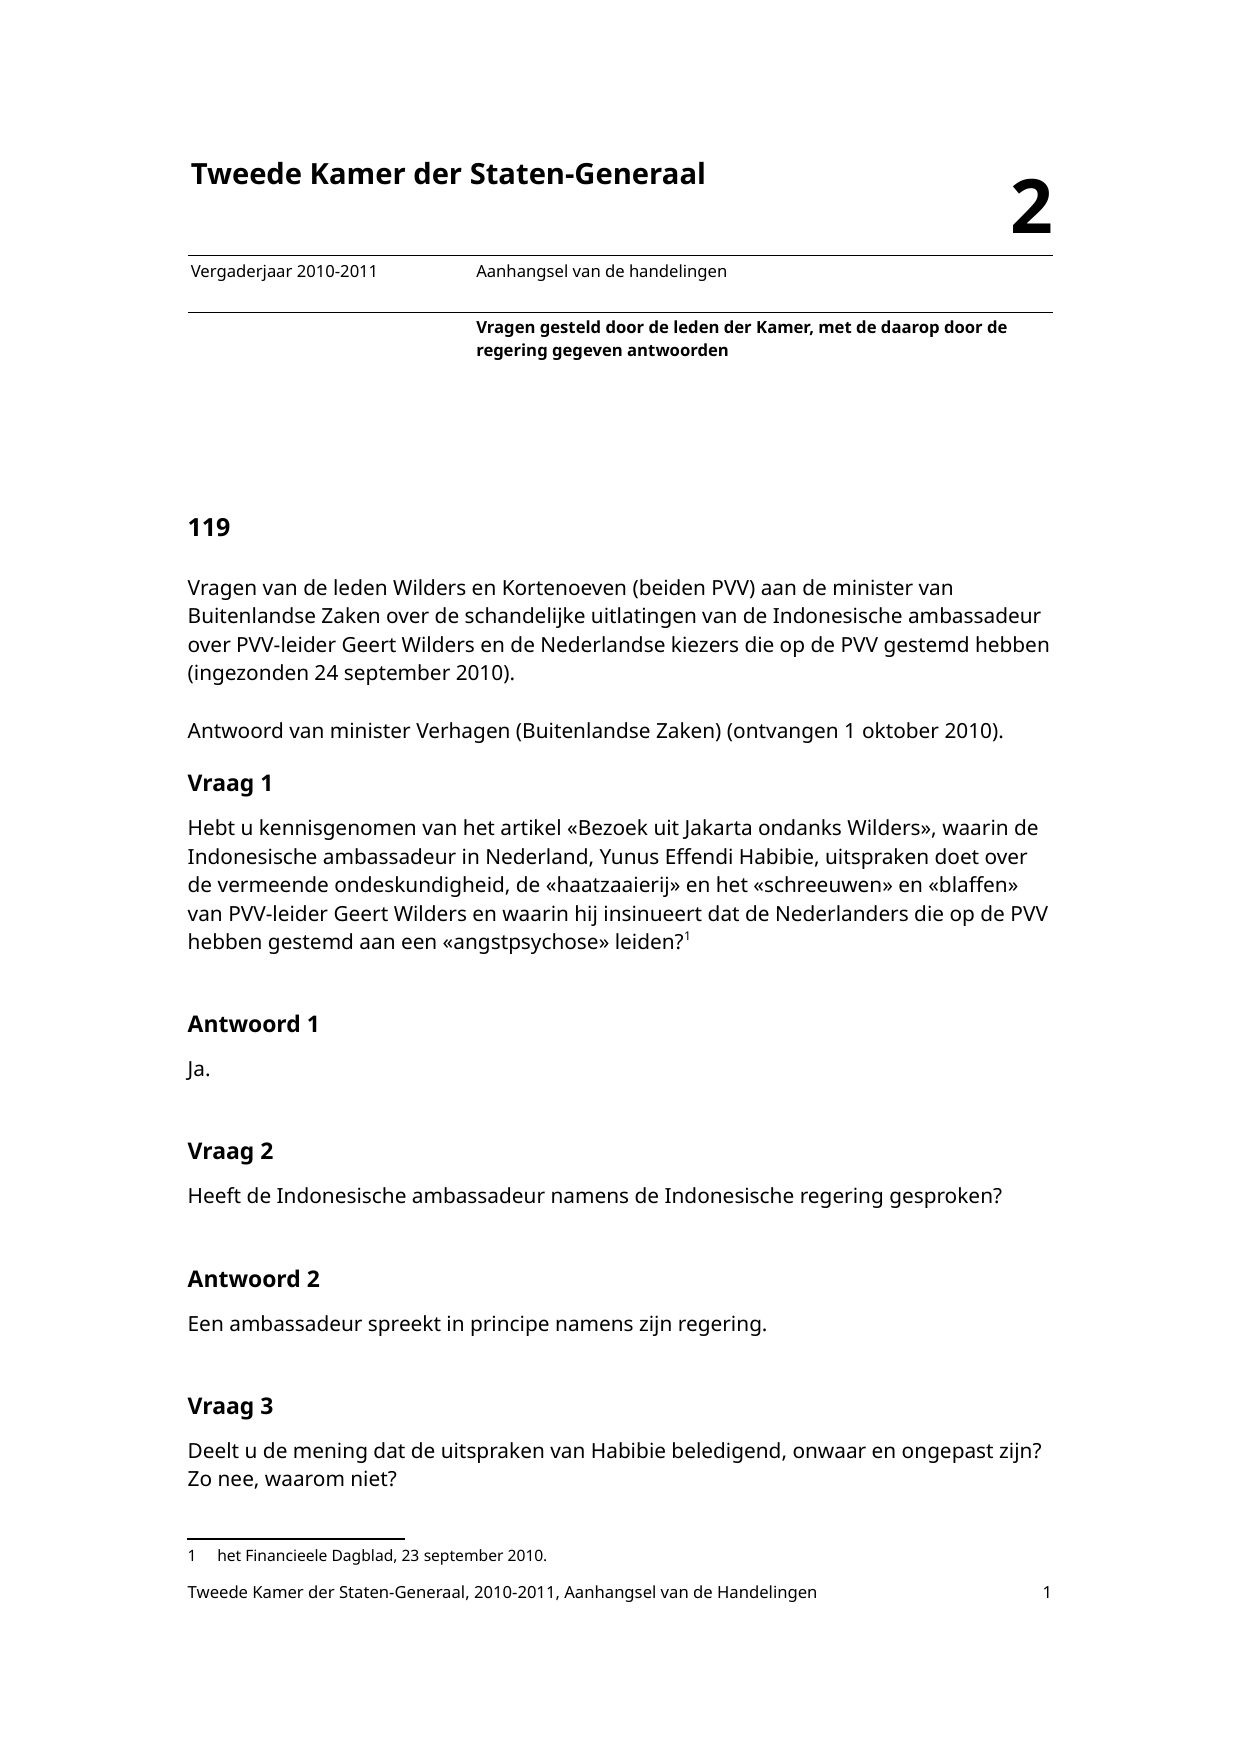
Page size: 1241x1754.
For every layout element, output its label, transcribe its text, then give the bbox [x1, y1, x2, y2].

table_header 2 [880, 150, 1053, 255]
text Hebt u kennisgenomen van het artikel «Bezoek uit Jakarta ondanks Wilders», waarin de Indonesische ambassadeur in Nederland, Yunus Effendi Habibie, uitspraken doet over de vermeende ondeskundigheid, de «haatzaaierij» en het «schreeuwen» en «blaffen» van PVV-leider Geert Wilders en waarin hij insinueert dat de Nederlanders die op de PVV hebben gestemd aan een «angstpsychose» leiden? [187, 813, 1053, 956]
table_header Tweede Kamer der Staten-Generaal [188, 150, 879, 255]
subtitle Vraag 2 [187, 1135, 1053, 1167]
text Heeft de Indonesische ambassadeur namens de Indonesische regering gesproken? [187, 1182, 1053, 1210]
subtitle Vraag 1 [187, 767, 1053, 798]
text het Financieele Dagblad, 23 september 2010. [187, 1538, 1053, 1566]
text 119 [187, 509, 1053, 543]
text Een ambassadeur spreekt in principe namens zijn regering. [187, 1309, 1053, 1337]
subtitle Vraag 3 [187, 1390, 1053, 1421]
table_cell [188, 313, 473, 361]
subtitle Antwoord 2 [187, 1262, 1053, 1294]
text Ja. [187, 1054, 1053, 1083]
text Vragen van de leden Wilders en Kortenoeven (beiden PVV) aan de minister van Buitenlandse Zaken over de schandelijke uitlatingen van de Indonesische ambassadeur over PVV-leider Geert Wilders en de Nederlandse kiezers die op de PVV gestemd hebben (ingezonden 24 september 2010). [187, 573, 1053, 687]
text Antwoord van minister Verhagen (Buitenlandse Zaken) (ontvangen 1 oktober 2010). [187, 716, 1053, 745]
table_cell Aanhangsel van de handelingen [473, 256, 1053, 312]
table_cell Vragen gesteld door de leden der Kamer, met de daarop door de regering gegeven antwoorden [473, 313, 1053, 361]
subtitle Antwoord 1 [187, 1008, 1053, 1039]
table_cell Vergaderjaar 2010-2011 [188, 256, 473, 312]
text Deelt u de mening dat de uitspraken van Habibie beledigend, onwaar en ongepast zijn? Zo nee, waarom niet? [187, 1436, 1053, 1493]
